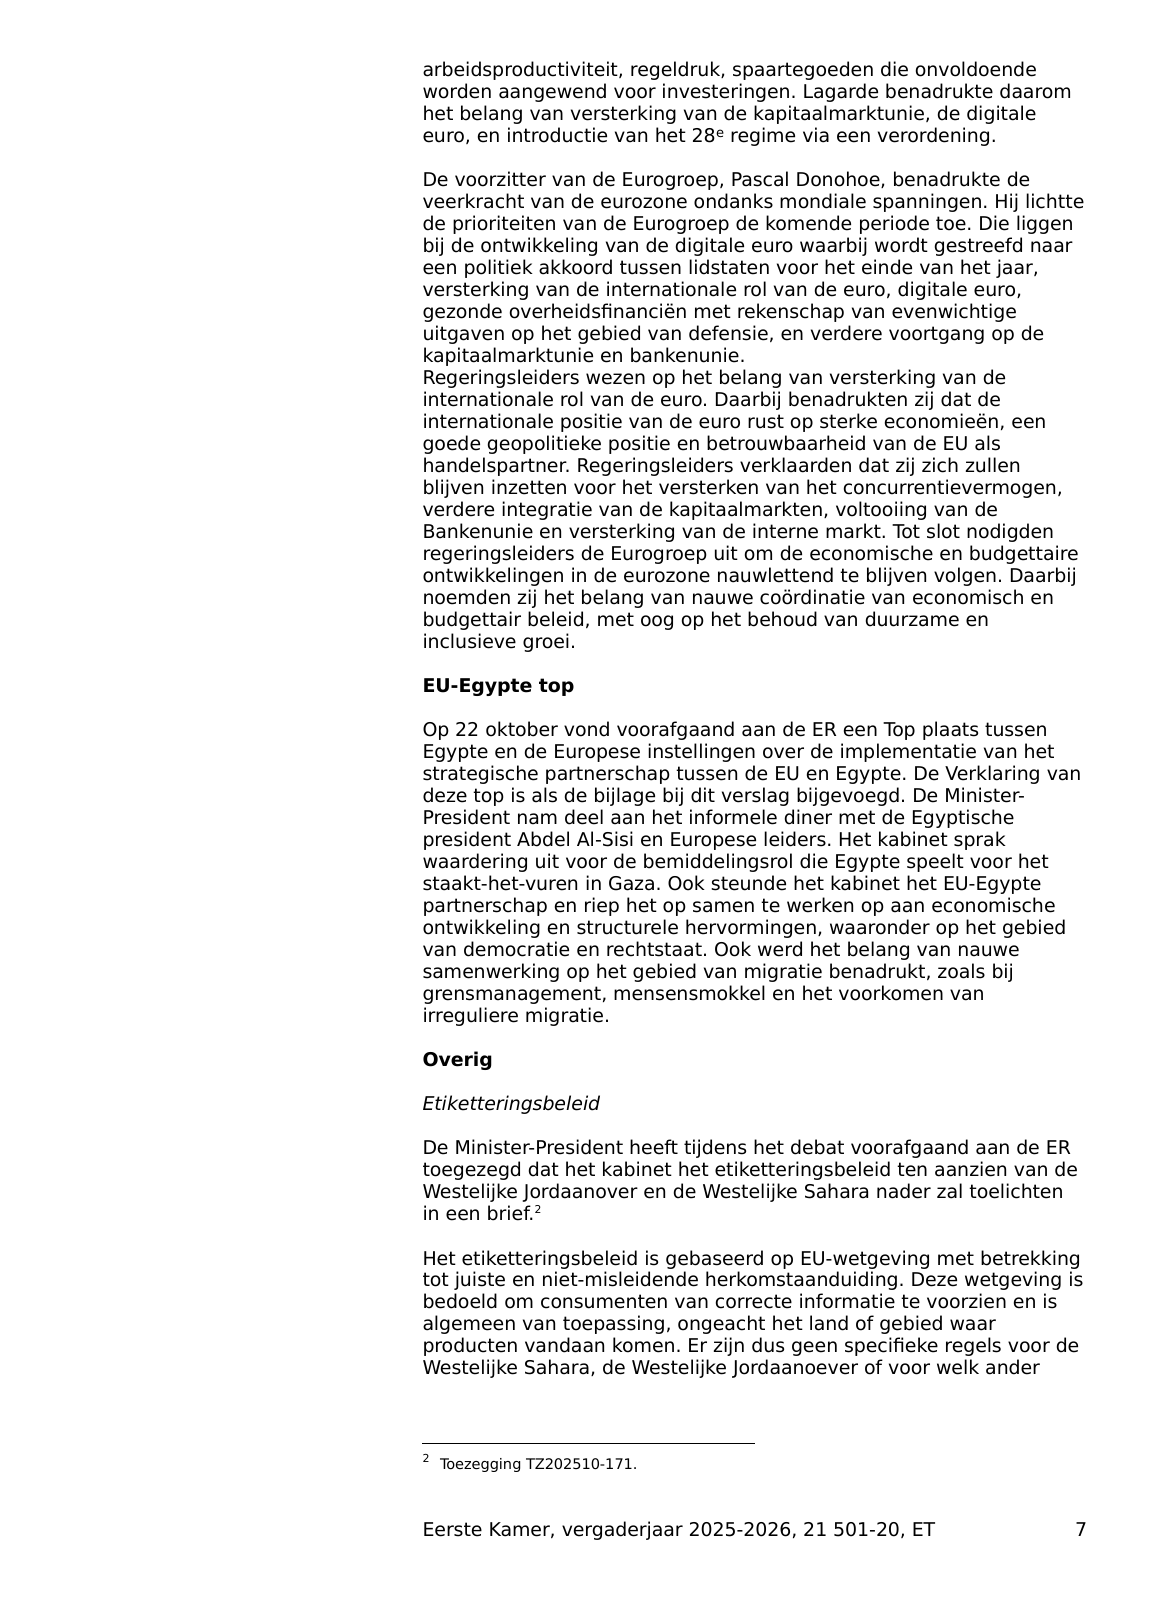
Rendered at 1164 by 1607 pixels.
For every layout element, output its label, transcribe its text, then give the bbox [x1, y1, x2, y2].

text De Minister-President heeft tijdens het debat voorafgaand aan de ER toegezegd dat het kabinet het etiketteringsbeleid ten aanzien van de Westelijke Jordaanover en de Westelijke Sahara nader zal toelichten in een brief. [422, 1137, 1087, 1225]
text Op 22 oktober vond voorafgaand aan de ER een Top plaats tussen Egypte en de Europese instellingen over de implementatie van het strategische partnerschap tussen de EU en Egypte. De Verklaring van deze top is als de bijlage bij dit verslag bijgevoegd. De Minister-President nam deel aan het informele diner met de Egyptische president Abdel Al-Sisi en Europese leiders. Het kabinet sprak waardering uit voor de bemiddelingsrol die Egypte speelt voor het staakt-het-vuren in Gaza. Ook steunde het kabinet het EU-Egypte partnerschap en riep het op samen te werken op aan economische ontwikkeling en structurele hervormingen, waaronder op het gebied van democratie en rechtstaat. Ook werd het belang van nauwe samenwerking op het gebied van migratie benadrukt, zoals bij grensmanagement, mensensmokkel en het voorkomen van irreguliere migratie. [422, 719, 1087, 1027]
text Het etiketteringsbeleid is gebaseerd op EU-wetgeving met betrekking tot juiste en niet-misleidende herkomstaanduiding. Deze wetgeving is bedoeld om consumenten van correcte informatie te voorzien en is algemeen van toepassing, ongeacht het land of gebied waar producten vandaan komen. Er zijn dus geen specifieke regels voor de Westelijke Sahara, de Westelijke Jordaanoever of voor welk ander [422, 1247, 1087, 1379]
subtitle Overig [422, 1049, 1087, 1071]
subtitle EU-Egypte top [422, 675, 1087, 697]
text Regeringsleiders wezen op het belang van versterking van de internationale rol van de euro. Daarbij benadrukten zij dat de internationale positie van de euro rust op sterke economieën, een goede geopolitieke positie en betrouwbaarheid van de EU als handelspartner. Regeringsleiders verklaarden dat zij zich zullen blijven inzetten voor het versterken van het concurrentievermogen, verdere integratie van de kapitaalmarkten, voltooiing van de Bankenunie en versterking van de interne markt. Tot slot nodigden regeringsleiders de Eurogroep uit om de economische en budgettaire ontwikkelingen in de eurozone nauwlettend te blijven volgen. Daarbij noemden zij het belang van nauwe coördinatie van economisch en budgettair beleid, met oog op het behoud van duurzame en inclusieve groei. [422, 367, 1087, 653]
text Toezegging TZ202510-171. [422, 1452, 1087, 1474]
text arbeidsproductiviteit, regeldruk, spaartegoeden die onvoldoende worden aangewend voor investeringen. Lagarde benadrukte daarom het belang van versterking van de kapitaalmarktunie, de digitale euro, en introductie van het 28e regime via een verordening. [422, 59, 1087, 147]
text De voorzitter van de Eurogroep, Pascal Donohoe, benadrukte de veerkracht van de eurozone ondanks mondiale spanningen. Hij lichtte de prioriteiten van de Eurogroep de komende periode toe. Die liggen bij de ontwikkeling van de digitale euro waarbij wordt gestreefd naar een politiek akkoord tussen lidstaten voor het einde van het jaar, versterking van de internationale rol van de euro, digitale euro, gezonde overheidsfinanciën met rekenschap van evenwichtige uitgaven op het gebied van defensie, en verdere voortgang op de kapitaalmarktunie en bankenunie. [422, 169, 1087, 367]
subtitle Etiketteringsbeleid [422, 1093, 1087, 1115]
